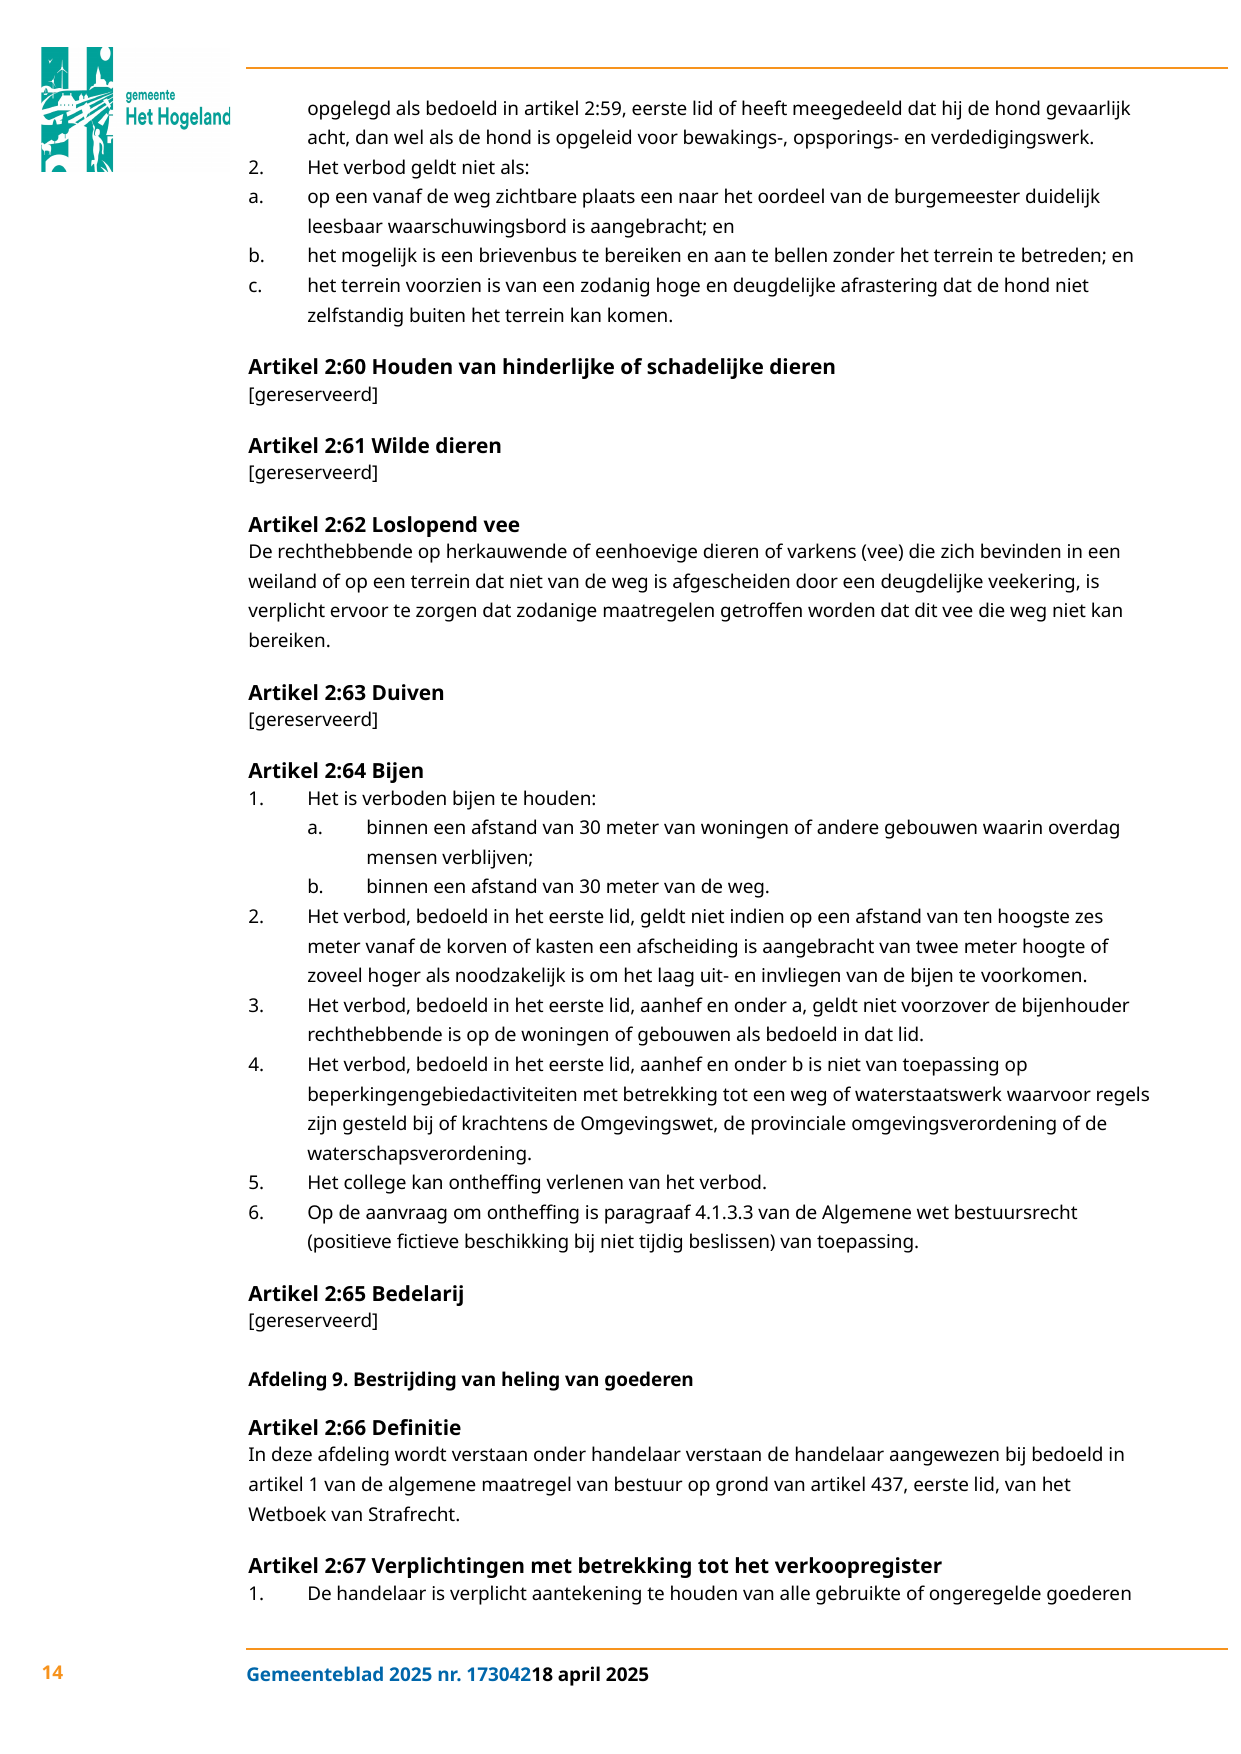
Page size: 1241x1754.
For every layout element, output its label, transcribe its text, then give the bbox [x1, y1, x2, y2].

text Artikel 2:61 Wilde dieren [248, 431, 1152, 459]
text [gereserveerd] [248, 459, 1152, 485]
list binnen een afstand van 30 meter van woningen of andere gebouwen waarin overdag mensen verblijven; [307, 814, 1152, 870]
list Het verbod, bedoeld in het eerste lid, aanhef en onder a, geldt niet voorzover de bijenhouder rechthebbende is op de woningen of gebouwen als bedoeld in dat lid. [248, 992, 1152, 1047]
text Artikel 2:66 Definitie [248, 1413, 1152, 1442]
text Artikel 2:64 Bijen [248, 756, 1152, 785]
text Afdeling 9. Bestrijding van heling van goederen [248, 1367, 1152, 1392]
text [gereserveerd] [248, 1307, 1152, 1333]
text In deze afdeling wordt verstaan onder handelaar verstaan de handelaar aangewezen bij bedoeld in artikel 1 van de algemene maatregel van bestuur op grond van artikel 437, eerste lid, van het Wetboek van Strafrecht. [248, 1442, 1152, 1527]
list binnen een afstand van 30 meter van de weg. [307, 874, 1152, 899]
text Artikel 2:60 Houden van hinderlijke of schadelijke dieren [248, 352, 1152, 381]
list het terrein voorzien is van een zodanig hoge en deugdelijke afrastering dat de hond niet zelfstandig buiten het terrein kan komen. [248, 272, 1152, 328]
list De handelaar is verplicht aantekening te houden van alle gebruikte of ongeregelde goederen [248, 1580, 1152, 1605]
list Het verbod geldt niet als: [248, 154, 1152, 180]
text [gereserveerd] [248, 706, 1152, 732]
list Het college kan ontheffing verlenen van het verbod. [248, 1169, 1152, 1195]
text Artikel 2:62 Loslopend vee [248, 510, 1152, 538]
text Artikel 2:67 Verplichtingen met betrekking tot het verkoopregister [248, 1551, 1152, 1580]
list Op de aanvraag om ontheffing is paragraaf 4.1.3.3 van de Algemene wet bestuursrecht (positieve fictieve beschikking bij niet tijdig beslissen) van toepassing. [248, 1199, 1152, 1254]
picture [41, 47, 231, 172]
list op een vanaf de weg zichtbare plaats een naar het oordeel van de burgemeester duidelijk leesbaar waarschuwingsbord is aangebracht; en [248, 183, 1152, 239]
text Artikel 2:63 Duiven [248, 678, 1152, 706]
list opgelegd als bedoeld in artikel 2:59, eerste lid of heeft meegedeeld dat hij de hond gevaarlijk acht, dan wel als de hond is opgeleid voor bewakings-, opsporings- en verdedigingswerk. [248, 95, 1152, 150]
text Artikel 2:65 Bedelarij [248, 1279, 1152, 1307]
list Het verbod, bedoeld in het eerste lid, geldt niet indien op een afstand van ten hoogste zes meter vanaf de korven of kasten een afscheiding is aangebracht van twee meter hoogte of zoveel hoger als noodzakelijk is om het laag uit- en invliegen van de bijen te voorkomen. [248, 903, 1152, 988]
text [gereserveerd] [248, 381, 1152, 406]
text De rechthebbende op herkauwende of eenhoevige dieren of varkens (vee) die zich bevinden in een weiland of op een terrein dat niet van de weg is afgescheiden door een deugdelijke veekering, is verplicht ervoor te zorgen dat zodanige maatregelen getroffen worden dat dit vee die weg niet kan bereiken. [248, 538, 1152, 653]
list het mogelijk is een brievenbus te bereiken en aan te bellen zonder het terrein te betreden; en [248, 243, 1152, 268]
list Het verbod, bedoeld in het eerste lid, aanhef en onder b is niet van toepassing op beperkingengebiedactiviteiten met betrekking tot een weg of waterstaatswerk waarvoor regels zijn gesteld bij of krachtens de Omgevingswet, de provinciale omgevingsverordening of de waterschapsverordening. [248, 1051, 1152, 1166]
list Het is verboden bijen te houden: [248, 785, 1152, 811]
